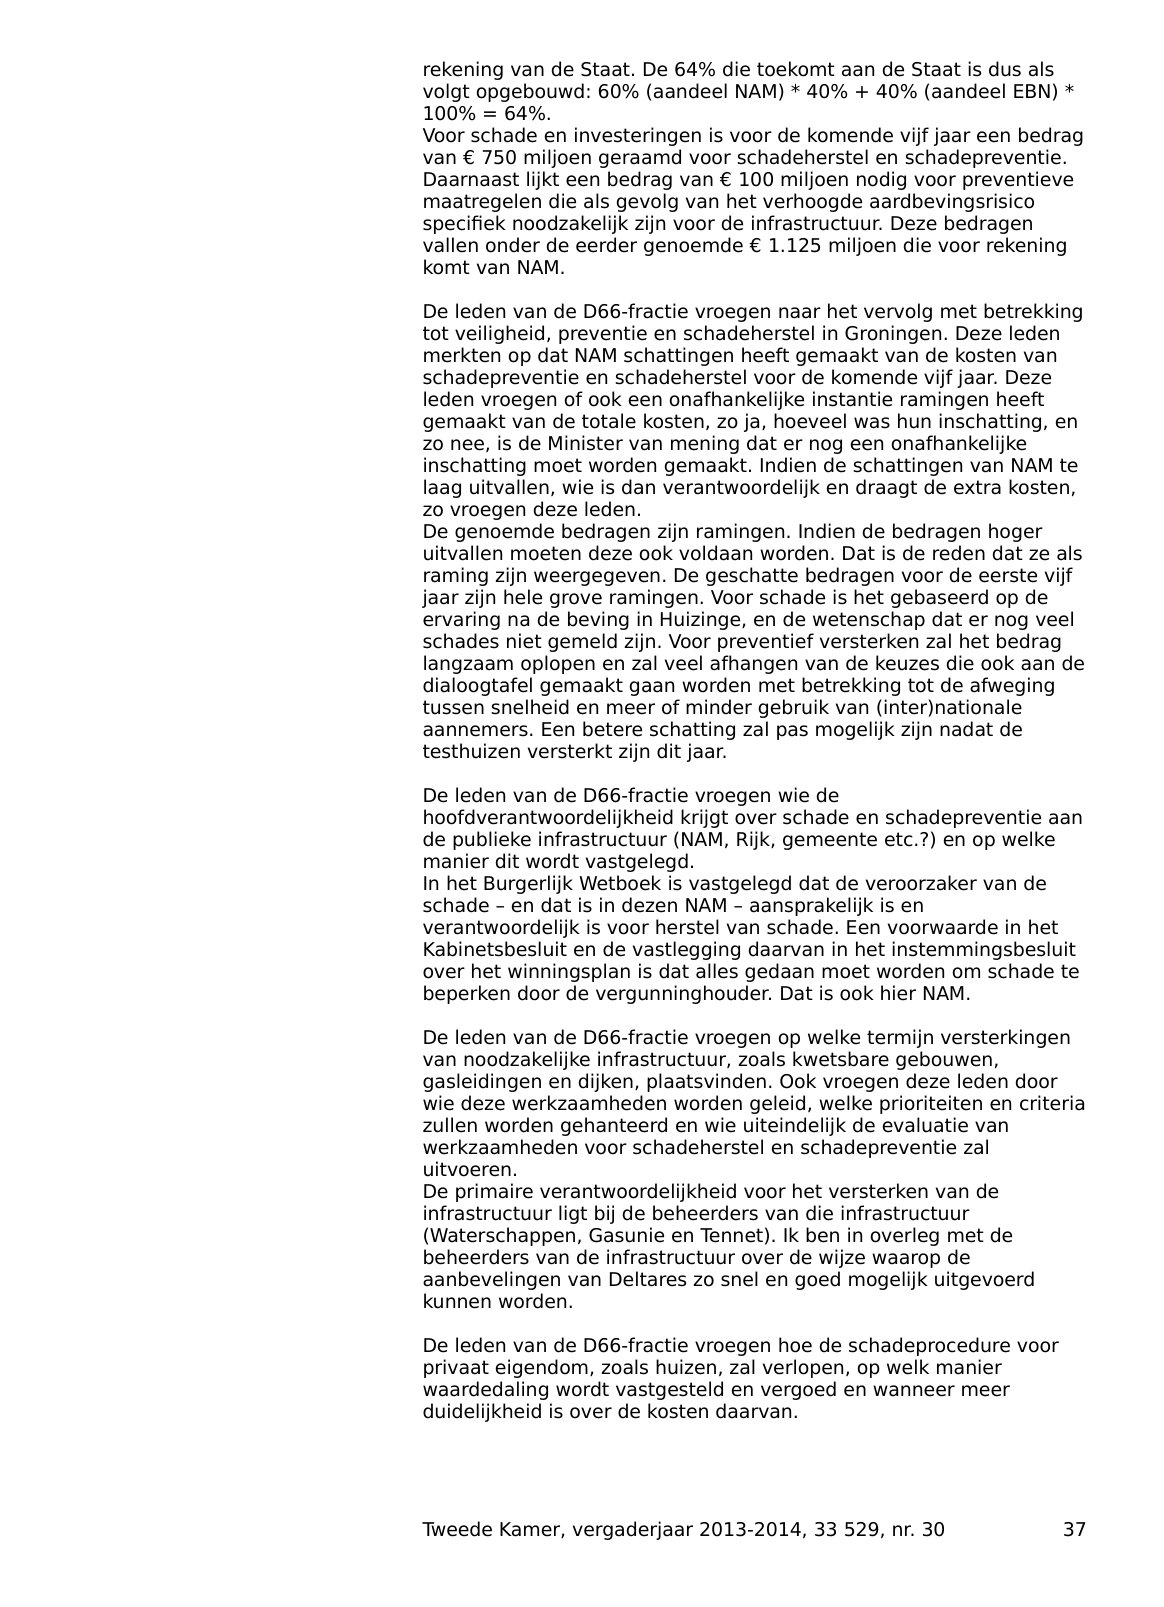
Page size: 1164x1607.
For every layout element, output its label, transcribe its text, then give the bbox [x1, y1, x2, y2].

text Voor schade en investeringen is voor de komende vijf jaar een bedrag van € 750 miljoen geraamd voor schadeherstel en schadepreventie. Daarnaast lijkt een bedrag van € 100 miljoen nodig voor preventieve maatregelen die als gevolg van het verhoogde aardbevingsrisico specifiek noodzakelijk zijn voor de infrastructuur. Deze bedragen vallen onder de eerder genoemde € 1.125 miljoen die voor rekening komt van NAM. [422, 125, 1087, 279]
text rekening van de Staat. De 64% die toekomt aan de Staat is dus als volgt opgebouwd: 60% (aandeel NAM) * 40% + 40% (aandeel EBN) * 100% = 64%. [422, 59, 1087, 125]
text De leden van de D66-fractie vroegen naar het vervolg met betrekking tot veiligheid, preventie en schadeherstel in Groningen. Deze leden merkten op dat NAM schattingen heeft gemaakt van de kosten van schadepreventie en schadeherstel voor de komende vijf jaar. Deze leden vroegen of ook een onafhankelijke instantie ramingen heeft gemaakt van de totale kosten, zo ja, hoeveel was hun inschatting, en zo nee, is de Minister van mening dat er nog een onafhankelijke inschatting moet worden gemaakt. Indien de schattingen van NAM te laag uitvallen, wie is dan verantwoordelijk en draagt de extra kosten, zo vroegen deze leden. [422, 301, 1087, 521]
text De genoemde bedragen zijn ramingen. Indien de bedragen hoger uitvallen moeten deze ook voldaan worden. Dat is de reden dat ze als raming zijn weergegeven. De geschatte bedragen voor de eerste vijf jaar zijn hele grove ramingen. Voor schade is het gebaseerd op de ervaring na de beving in Huizinge, en de wetenschap dat er nog veel schades niet gemeld zijn. Voor preventief versterken zal het bedrag langzaam oplopen en zal veel afhangen van de keuzes die ook aan de dialoogtafel gemaakt gaan worden met betrekking tot de afweging tussen snelheid en meer of minder gebruik van (inter)nationale aannemers. Een betere schatting zal pas mogelijk zijn nadat de testhuizen versterkt zijn dit jaar. [422, 521, 1087, 763]
text De leden van de D66-fractie vroegen op welke termijn versterkingen van noodzakelijke infrastructuur, zoals kwetsbare gebouwen, gasleidingen en dijken, plaatsvinden. Ook vroegen deze leden door wie deze werkzaamheden worden geleid, welke prioriteiten en criteria zullen worden gehanteerd en wie uiteindelijk de evaluatie van werkzaamheden voor schadeherstel en schadepreventie zal uitvoeren. [422, 1027, 1087, 1181]
text De primaire verantwoordelijkheid voor het versterken van de infrastructuur ligt bij de beheerders van die infrastructuur (Waterschappen, Gasunie en Tennet). Ik ben in overleg met de beheerders van de infrastructuur over de wijze waarop de aanbevelingen van Deltares zo snel en goed mogelijk uitgevoerd kunnen worden. [422, 1181, 1087, 1312]
text De leden van de D66-fractie vroegen hoe de schadeprocedure voor privaat eigendom, zoals huizen, zal verlopen, op welk manier waardedaling wordt vastgesteld en vergoed en wanneer meer duidelijkheid is over de kosten daarvan. [422, 1335, 1087, 1423]
text De leden van de D66-fractie vroegen wie de hoofdverantwoordelijkheid krijgt over schade en schadepreventie aan de publieke infrastructuur (NAM, Rijk, gemeente etc.?) en op welke manier dit wordt vastgelegd. [422, 785, 1087, 873]
text In het Burgerlijk Wetboek is vastgelegd dat de veroorzaker van de schade – en dat is in dezen NAM – aansprakelijk is en verantwoordelijk is voor herstel van schade. Een voorwaarde in het Kabinetsbesluit en de vastlegging daarvan in het instemmingsbesluit over het winningsplan is dat alles gedaan moet worden om schade te beperken door de vergunninghouder. Dat is ook hier NAM. [422, 873, 1087, 1004]
